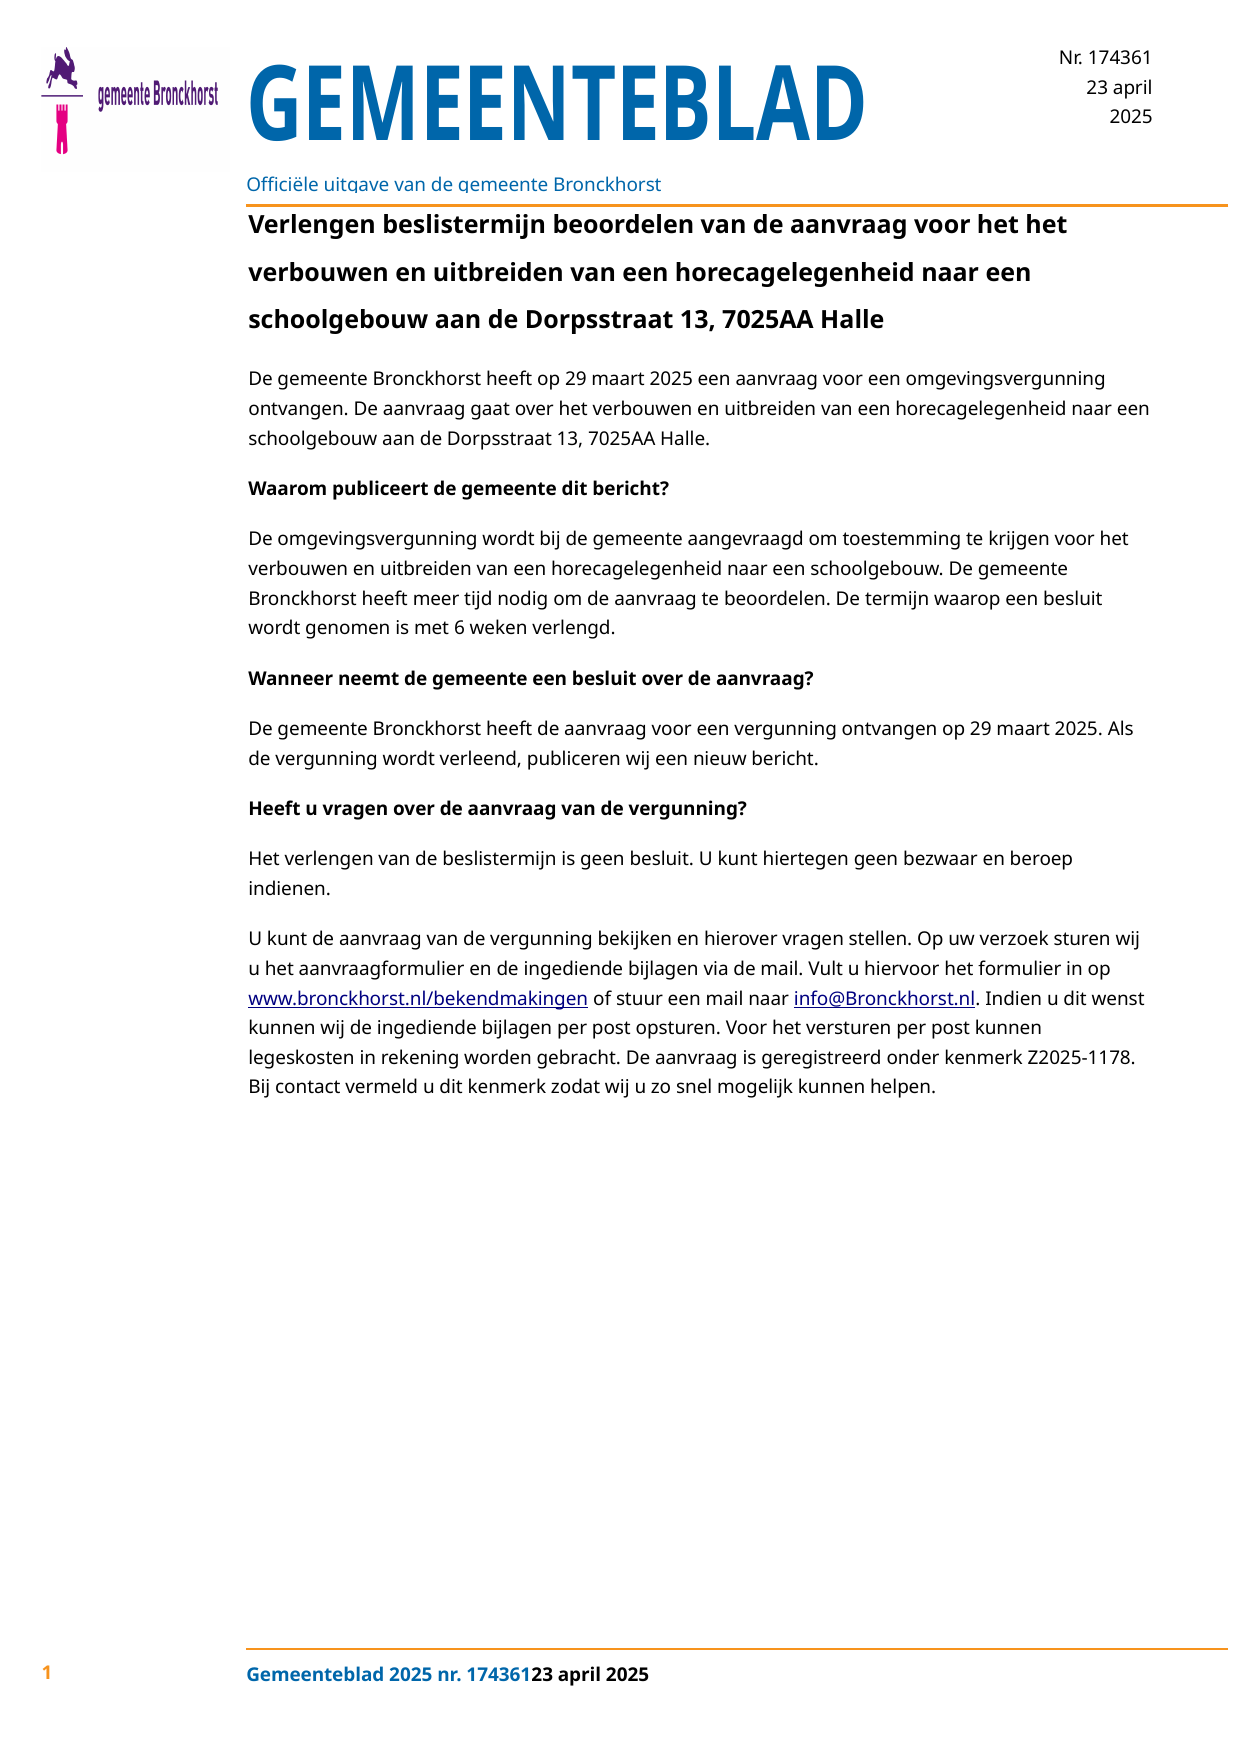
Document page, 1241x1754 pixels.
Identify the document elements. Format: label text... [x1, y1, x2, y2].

picture [41, 47, 231, 172]
text Wanneer neemt de gemeente een besluit over de aanvraag? [248, 665, 1152, 690]
text De gemeente Bronckhorst heeft de aanvraag voor een vergunning ontvangen op 29 maart 2025. Als de vergunning wordt verleend, publiceren wij een nieuw bericht. [248, 715, 1152, 770]
text Verlengen beslistermijn beoordelen van de aanvraag voor het het verbouwen en uitbreiden van een horecagelegenheid naar een schoolgebouw aan de Dorpsstraat 13, 7025AA Halle [248, 207, 1152, 336]
text Het verlengen van de beslistermijn is geen besluit. U kunt hiertegen geen bezwaar en beroep indienen. [248, 846, 1152, 901]
text U kunt de aanvraag van de vergunning bekijken en hierover vragen stellen. Op uw verzoek sturen wij u het aanvraagformulier en de ingediende bijlagen via de mail. Vult u hiervoor het formulier in op www.bronckhorst.nl/bekendmakingen of stuur een mail naar info@Bronckhorst.nl. Indien u dit wenst kunnen wij de ingediende bijlagen per post opsturen. Voor het versturen per post kunnen legeskosten in rekening worden gebracht. De aanvraag is geregistreerd onder kenmerk Z2025-1178. Bij contact vermeld u dit kenmerk zodat wij u zo snel mogelijk kunnen helpen. [248, 926, 1152, 1099]
text De gemeente Bronckhorst heeft op 29 maart 2025 een aanvraag voor een omgevingsvergunning ontvangen. De aanvraag gaat over het verbouwen en uitbreiden van een horecagelegenheid naar een schoolgebouw aan de Dorpsstraat 13, 7025AA Halle. [248, 366, 1152, 450]
text De omgevingsvergunning wordt bij de gemeente aangevraagd om toestemming te krijgen voor het verbouwen en uitbreiden van een horecagelegenheid naar een schoolgebouw. De gemeente Bronckhorst heeft meer tijd nodig om de aanvraag te beoordelen. De termijn waarop een besluit wordt genomen is met 6 weken verlengd. [248, 526, 1152, 640]
text Heeft u vragen over de aanvraag van de vergunning? [248, 795, 1152, 821]
text Waarom publiceert de gemeente dit bericht? [248, 475, 1152, 501]
